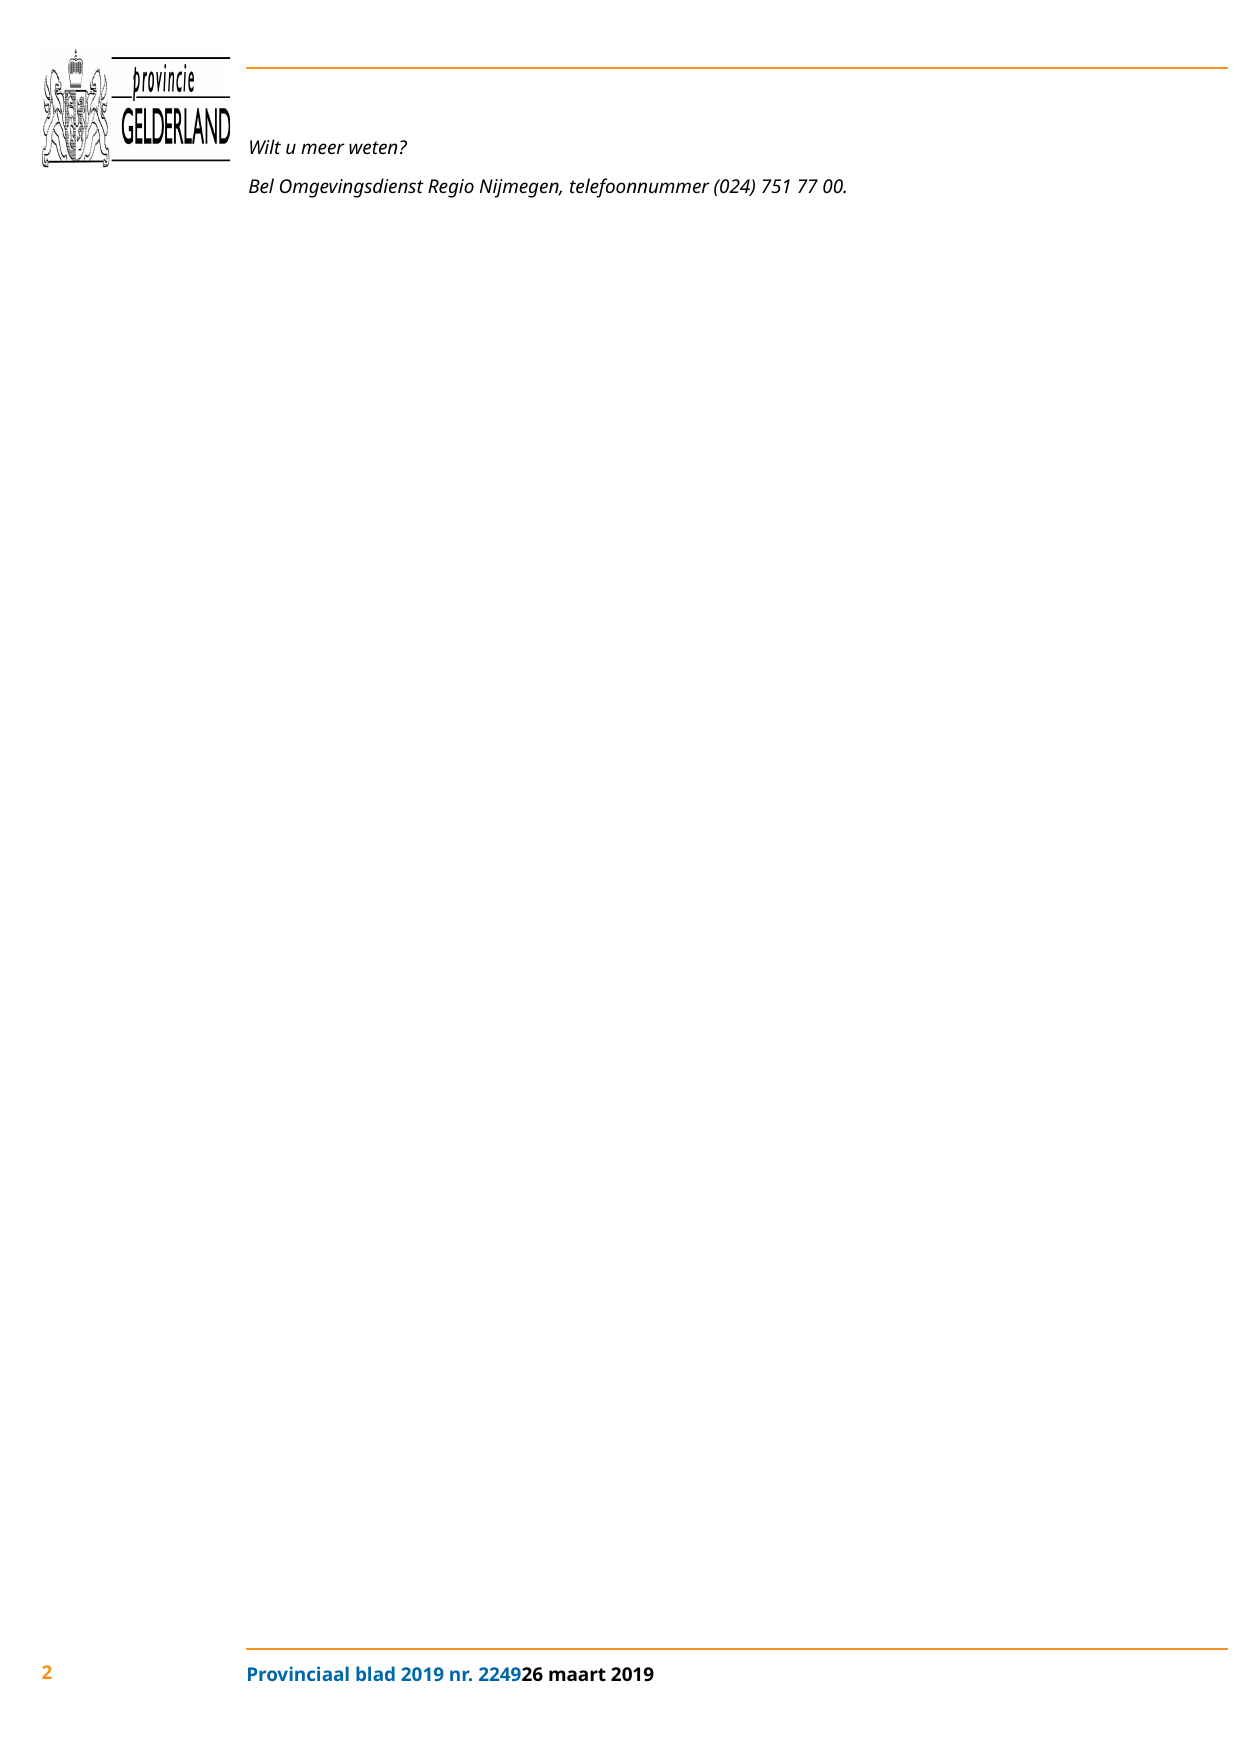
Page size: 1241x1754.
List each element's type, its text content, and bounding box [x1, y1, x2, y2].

picture [41, 47, 231, 172]
text Bel Omgevingsdienst Regio Nijmegen, telefoonnummer (024) 751 77 00. [248, 173, 1152, 199]
text Wilt u meer weten? [248, 134, 1152, 160]
